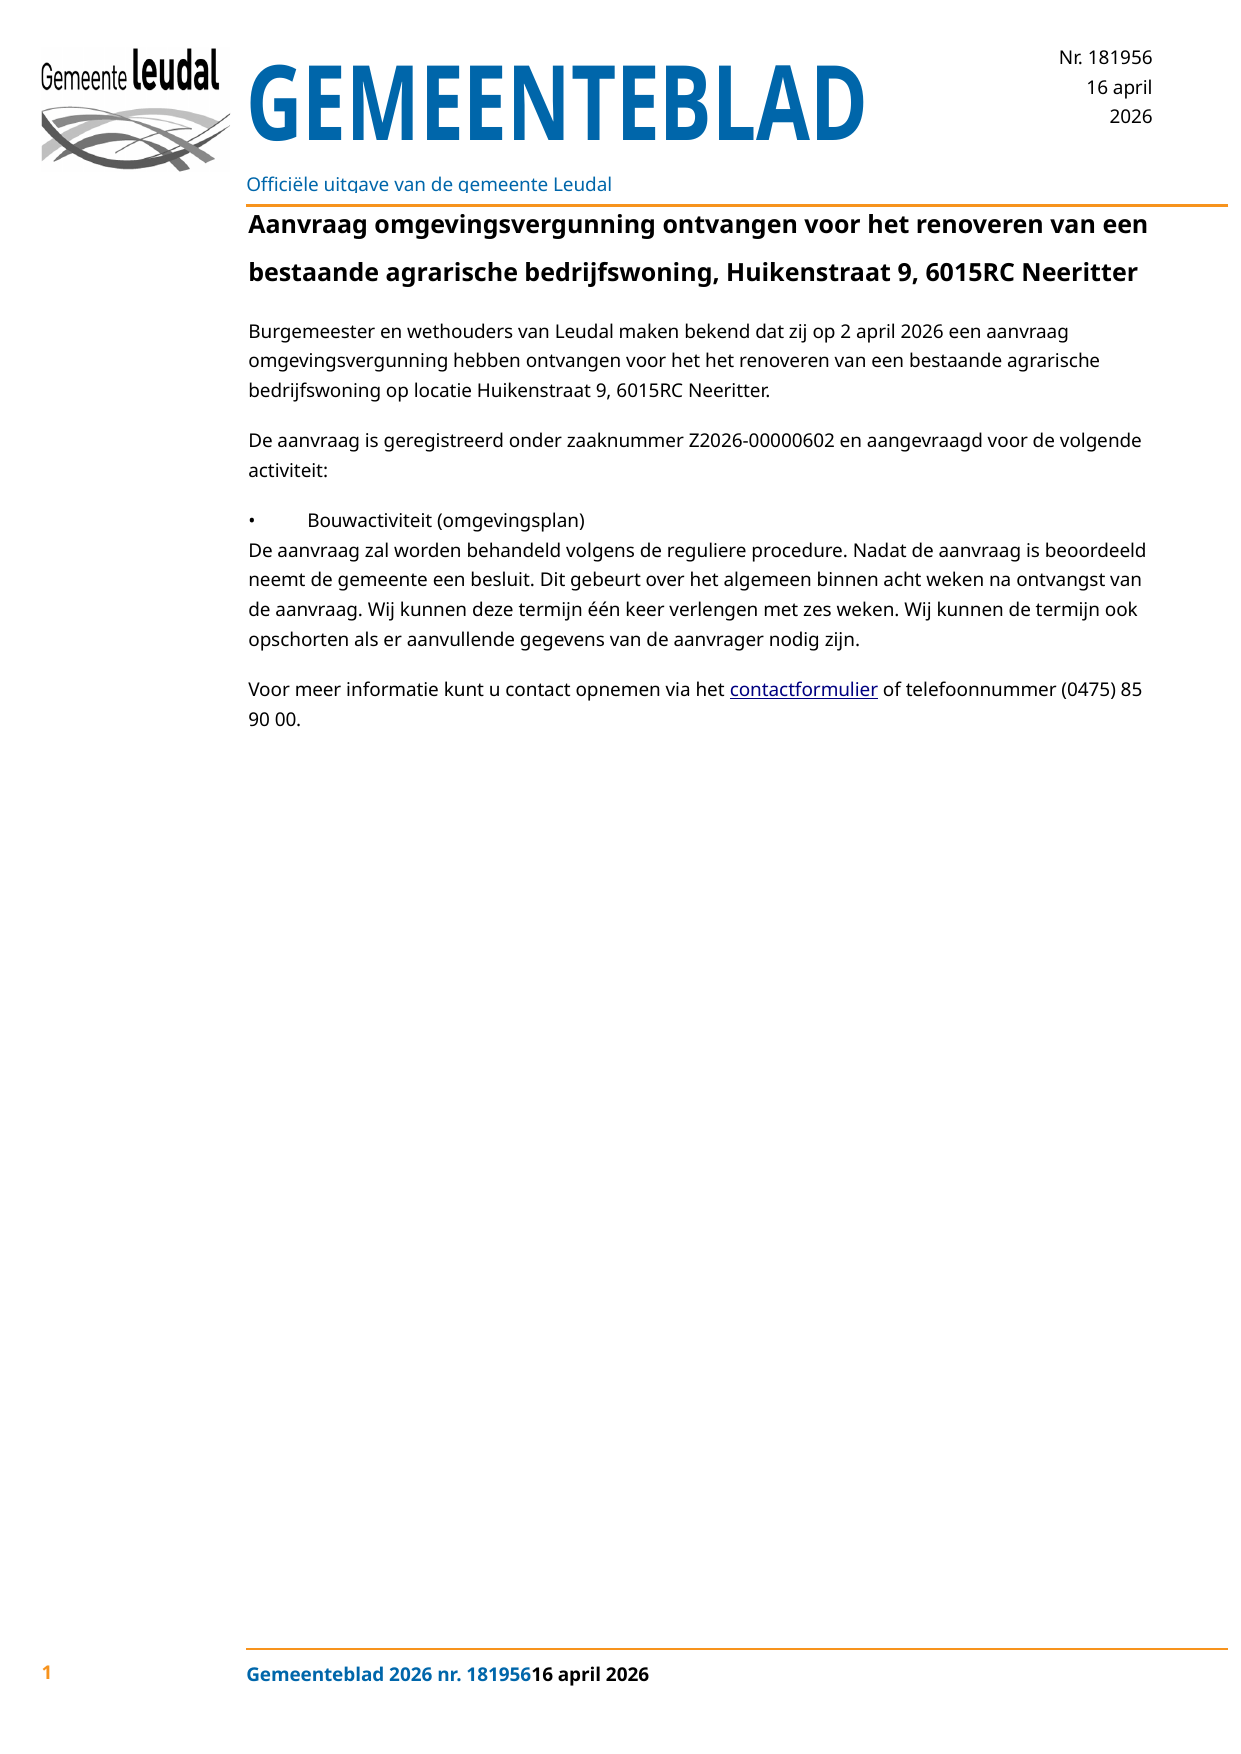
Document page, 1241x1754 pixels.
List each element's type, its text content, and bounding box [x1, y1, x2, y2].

text Aanvraag omgevingsvergunning ontvangen voor het renoveren van een bestaande agrarische bedrijfswoning, Huikenstraat 9, 6015RC Neeritter [248, 207, 1152, 288]
text De aanvraag zal worden behandeld volgens de reguliere procedure. Nadat de aanvraag is beoordeeld neemt de gemeente een besluit. Dit gebeurt over het algemeen binnen acht weken na ontvangst van de aanvraag. Wij kunnen deze termijn één keer verlengen met zes weken. Wij kunnen de termijn ook opschorten als er aanvullende gegevens van de aanvrager nodig zijn. [248, 537, 1152, 652]
picture [41, 47, 231, 172]
text De aanvraag is geregistreerd onder zaaknummer Z2026-00000602 en aangevraagd voor de volgende activiteit: [248, 427, 1152, 483]
text Voor meer informatie kunt u contact opnemen via het contactformulier of telefoonnummer (0475) 85 90 00. [248, 676, 1152, 732]
text Burgemeester en wethouders van Leudal maken bekend dat zij op 2 april 2026 een aanvraag omgevingsvergunning hebben ontvangen voor het het renoveren van een bestaande agrarische bedrijfswoning op locatie Huikenstraat 9, 6015RC Neeritter. [248, 318, 1152, 403]
list Bouwactiviteit (omgevingsplan) [248, 507, 1152, 533]
